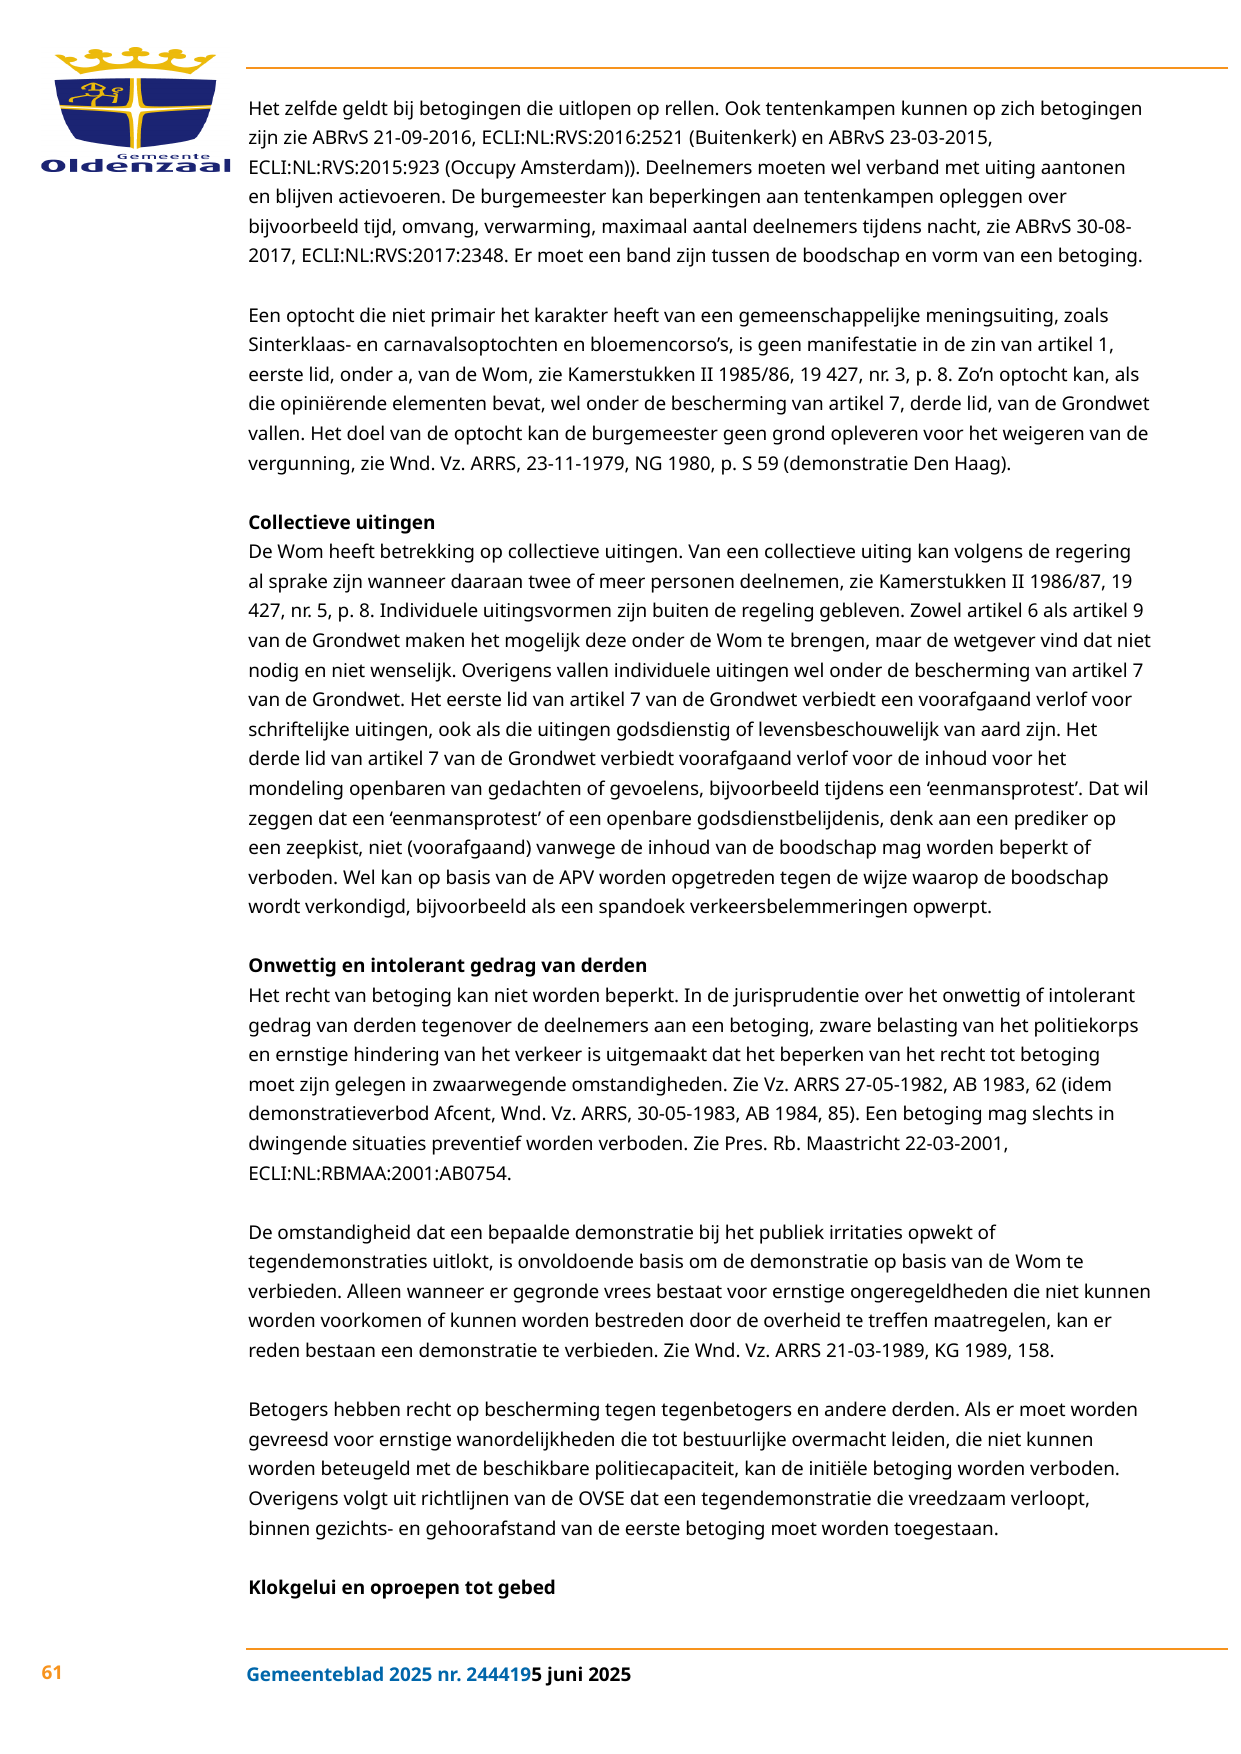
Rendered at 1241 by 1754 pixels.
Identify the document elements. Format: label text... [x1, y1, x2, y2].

text Onwettig en intolerant gedrag van derden [248, 953, 1152, 978]
text Betogers hebben recht op bescherming tegen tegenbetogers en andere derden. Als er moet worden gevreesd voor ernstige wanordelijkheden die tot bestuurlijke overmacht leiden, die niet kunnen worden beteugeld met de beschikbare politiecapaciteit, kan de initiële betoging worden verboden. Overigens volgt uit richtlijnen van de OVSE dat een tegendemonstratie die vreedzaam verloopt, binnen gezichts- en gehoorafstand van de eerste betoging moet worden toegestaan. [248, 1396, 1152, 1541]
text De omstandigheid dat een bepaalde demonstratie bij het publiek irritaties opwekt of tegendemonstraties uitlokt, is onvoldoende basis om de demonstratie op basis van de Wom te verbieden. Alleen wanneer er gegronde vrees bestaat voor ernstige ongeregeldheden die niet kunnen worden voorkomen of kunnen worden bestreden door de overheid te treffen maatregelen, kan er reden bestaan een demonstratie te verbieden. Zie Wnd. Vz. ARRS 21-03-1989, KG 1989, 158. [248, 1219, 1152, 1363]
text Collectieve uitingen [248, 509, 1152, 535]
text Klokgelui en oproepen tot gebed [248, 1574, 1152, 1600]
text De Wom heeft betrekking op collectieve uitingen. Van een collectieve uiting kan volgens de regering al sprake zijn wanneer daaraan twee of meer personen deelnemen, zie Kamerstukken II 1986/87, 19 427, nr. 5, p. 8. Individuele uitingsvormen zijn buiten de regeling gebleven. Zowel artikel 6 als artikel 9 van de Grondwet maken het mogelijk deze onder de Wom te brengen, maar de wetgever vind dat niet nodig en niet wenselijk. Overigens vallen individuele uitingen wel onder de bescherming van artikel 7 van de Grondwet. Het eerste lid van artikel 7 van de Grondwet verbiedt een voorafgaand verlof voor schriftelijke uitingen, ook als die uitingen godsdienstig of levensbeschouwelijk van aard zijn. Het derde lid van artikel 7 van de Grondwet verbiedt voorafgaand verlof voor de inhoud voor het mondeling openbaren van gedachten of gevoelens, bijvoorbeeld tijdens een ‘eenmansprotest’. Dat wil zeggen dat een ‘eenmansprotest’ of een openbare godsdienstbelijdenis, denk aan een prediker op een zeepkist, niet (voorafgaand) vanwege de inhoud van de boodschap mag worden beperkt of verboden. Wel kan op basis van de APV worden opgetreden tegen de wijze waarop de boodschap wordt verkondigd, bijvoorbeeld als een spandoek verkeersbelemmeringen opwerpt. [248, 538, 1152, 919]
picture [41, 47, 231, 172]
text Een optocht die niet primair het karakter heeft van een gemeenschappelijke meningsuiting, zoals Sinterklaas- en carnavalsoptochten en bloemencorso’s, is geen manifestatie in de zin van artikel 1, eerste lid, onder a, van de Wom, zie Kamerstukken II 1985/86, 19 427, nr. 3, p. 8. Zo’n optocht kan, als die opiniërende elementen bevat, wel onder de bescherming van artikel 7, derde lid, van de Grondwet vallen. Het doel van de optocht kan de burgemeester geen grond opleveren voor het weigeren van de vergunning, zie Wnd. Vz. ARRS, 23-11-1979, NG 1980, p. S 59 (demonstratie Den Haag). [248, 302, 1152, 476]
text Het recht van betoging kan niet worden beperkt. In de jurisprudentie over het onwettig of intolerant gedrag van derden tegenover de deelnemers aan een betoging, zware belasting van het politiekorps en ernstige hindering van het verkeer is uitgemaakt dat het beperken van het recht tot betoging moet zijn gelegen in zwaarwegende omstandigheden. Zie Vz. ARRS 27-05-1982, AB 1983, 62 (idem demonstratieverbod Afcent, Wnd. Vz. ARRS, 30-05-1983, AB 1984, 85). Een betoging mag slechts in dwingende situaties preventief worden verboden. Zie Pres. Rb. Maastricht 22-03-2001, ECLI:NL:RBMAA:2001:AB0754. [248, 982, 1152, 1186]
text Het zelfde geldt bij betogingen die uitlopen op rellen. Ook tentenkampen kunnen op zich betogingen zijn zie ABRvS 21-09-2016, ECLI:NL:RVS:2016:2521 (Buitenkerk) en ABRvS 23-03-2015, ECLI:NL:RVS:2015:923 (Occupy Amsterdam)). Deelnemers moeten wel verband met uiting aantonen en blijven actievoeren. De burgemeester kan beperkingen aan tentenkampen opleggen over bijvoorbeeld tijd, omvang, verwarming, maximaal aantal deelnemers tijdens nacht, zie ABRvS 30-08-2017, ECLI:NL:RVS:2017:2348. Er moet een band zijn tussen de boodschap en vorm van een betoging. [248, 95, 1152, 268]
